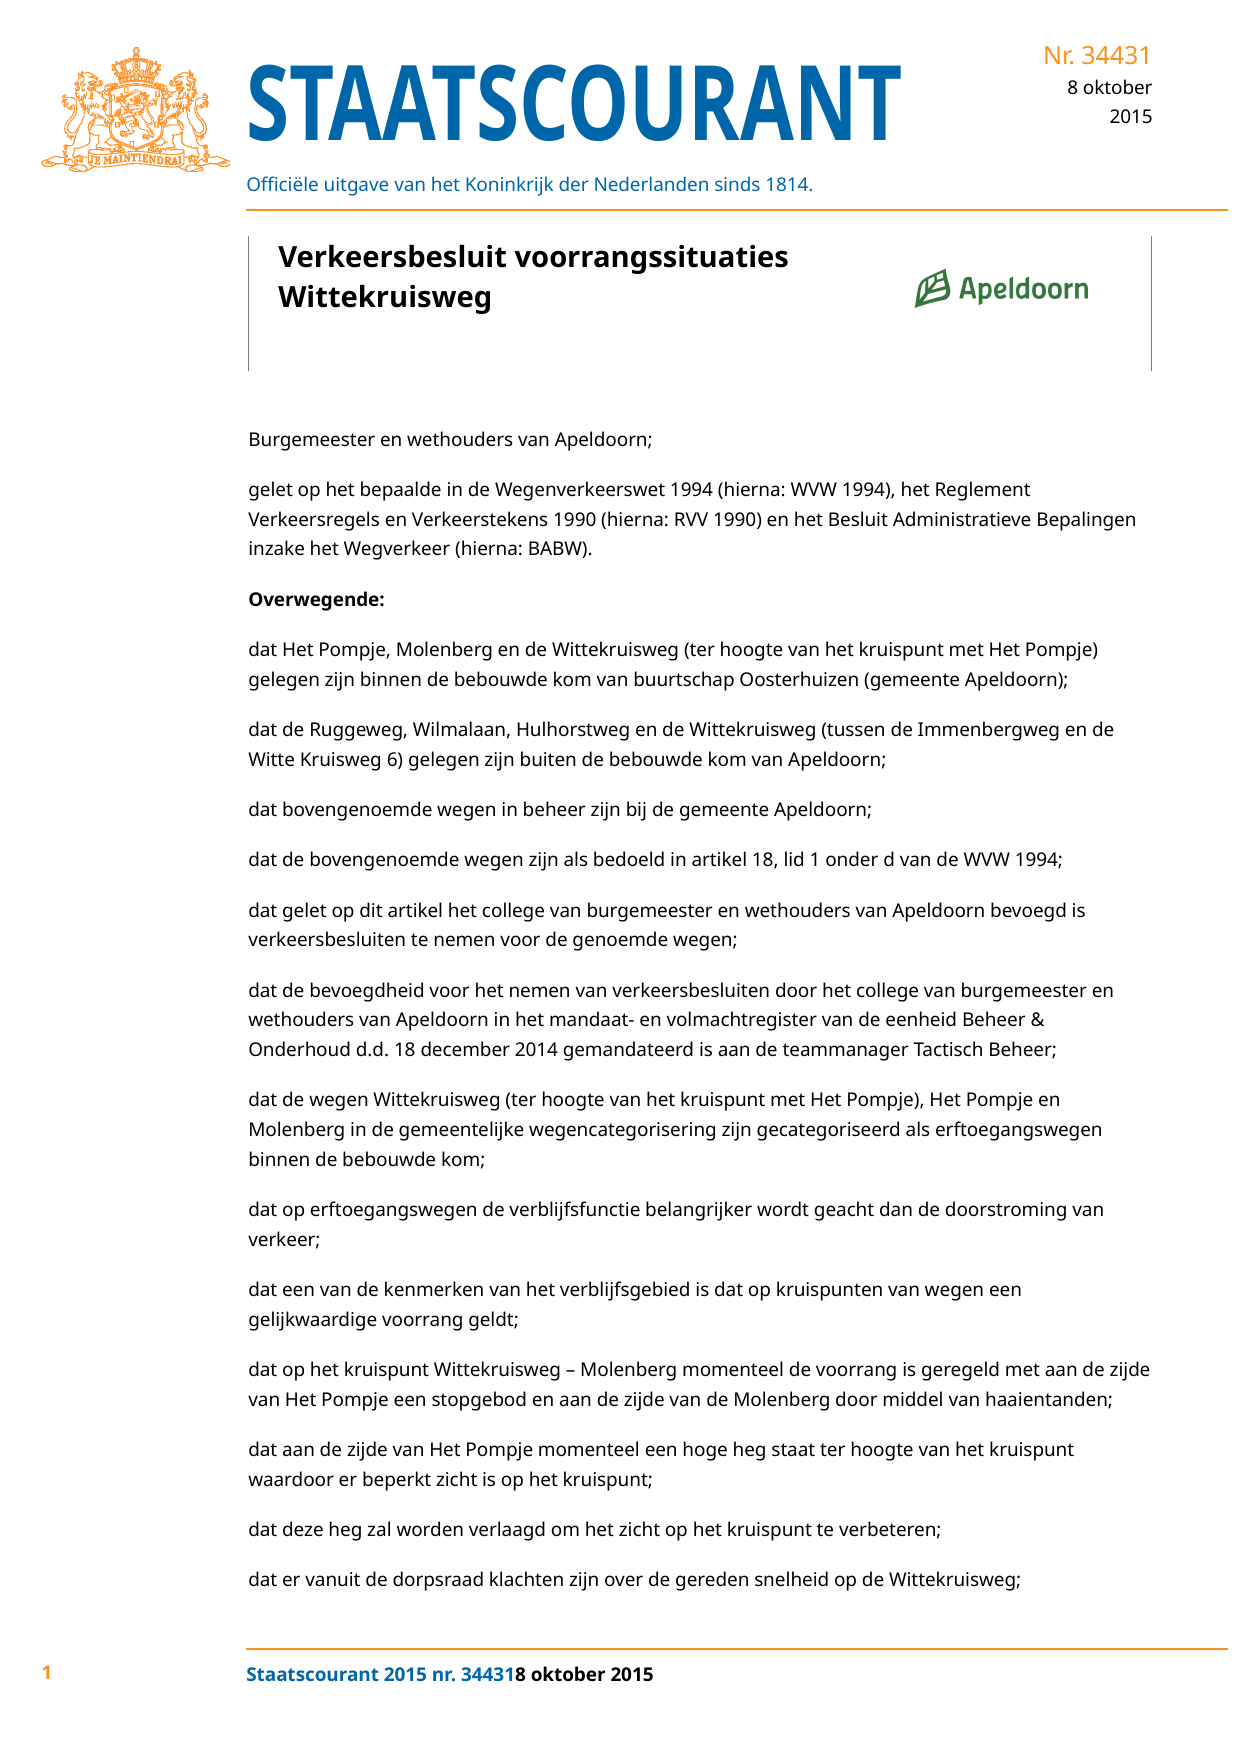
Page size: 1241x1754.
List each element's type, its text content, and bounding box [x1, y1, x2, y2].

text dat aan de zijde van Het Pompje momenteel een hoge heg staat ter hoogte van het kruispunt waardoor er beperkt zicht is op het kruispunt; [248, 1436, 1152, 1492]
text gelet op het bepaalde in de Wegenverkeerswet 1994 (hierna: WVW 1994), het Reglement Verkeersregels en Verkeerstekens 1990 (hierna: RVV 1990) en het Besluit Administratieve Bepalingen inzake het Wegverkeer (hierna: BABW). [248, 476, 1152, 561]
text dat de Ruggeweg, Wilmalaan, Hulhorstweg en de Wittekruisweg (tussen de Immenbergweg en de Witte Kruisweg 6) gelegen zijn buiten de bebouwde kom van Apeldoorn; [248, 716, 1152, 772]
text dat op erftoegangswegen de verblijfsfunctie belangrijker wordt geacht dan de doorstroming van verkeer; [248, 1196, 1152, 1252]
text dat op het kruispunt Wittekruisweg – Molenberg momenteel de voorrang is geregeld met aan de zijde van Het Pompje een stopgebod en aan de zijde van de Molenberg door middel van haaientanden; [248, 1356, 1152, 1412]
text dat gelet op dit artikel het college van burgemeester en wethouders van Apeldoorn bevoegd is verkeersbesluiten te nemen voor de genoemde wegen; [248, 897, 1152, 952]
text dat deze heg zal worden verlaagd om het zicht op het kruispunt te verbeteren; [248, 1516, 1152, 1542]
picture [882, 236, 1119, 345]
picture [41, 47, 231, 172]
text dat Het Pompje, Molenberg en de Wittekruisweg (ter hoogte van het kruispunt met Het Pompje) gelegen zijn binnen de bebouwde kom van buurtschap Oosterhuizen (gemeente Apeldoorn); [248, 636, 1152, 692]
text dat de bevoegdheid voor het nemen van verkeersbesluiten door het college van burgemeester en wethouders van Apeldoorn in het mandaat- en volmachtregister van de eenheid Beheer & Onderhoud d.d. 18 december 2014 gemandateerd is aan de teammanager Tactisch Beheer; [248, 977, 1152, 1062]
text dat de bovengenoemde wegen zijn als bedoeld in artikel 18, lid 1 onder d van de WVW 1994; [248, 847, 1152, 872]
text dat er vanuit de dorpsraad klachten zijn over de gereden snelheid op de Wittekruisweg; [248, 1567, 1152, 1592]
table_header [850, 236, 1151, 371]
text dat de wegen Wittekruisweg (ter hoogte van het kruispunt met Het Pompje), Het Pompje en Molenberg in de gemeentelijke wegencategorisering zijn gecategoriseerd als erftoegangswegen binnen de bebouwde kom; [248, 1087, 1152, 1172]
text dat een van de kenmerken van het verblijfsgebied is dat op kruispunten van wegen een gelijkwaardige voorrang geldt; [248, 1276, 1152, 1332]
text Overwegende: [248, 586, 1152, 612]
table_header Verkeersbesluit voorrangssituaties Wittekruisweg [249, 236, 850, 371]
text dat bovengenoemde wegen in beheer zijn bij de gemeente Apeldoorn; [248, 796, 1152, 822]
text Burgemeester en wethouders van Apeldoorn; [248, 426, 1152, 452]
